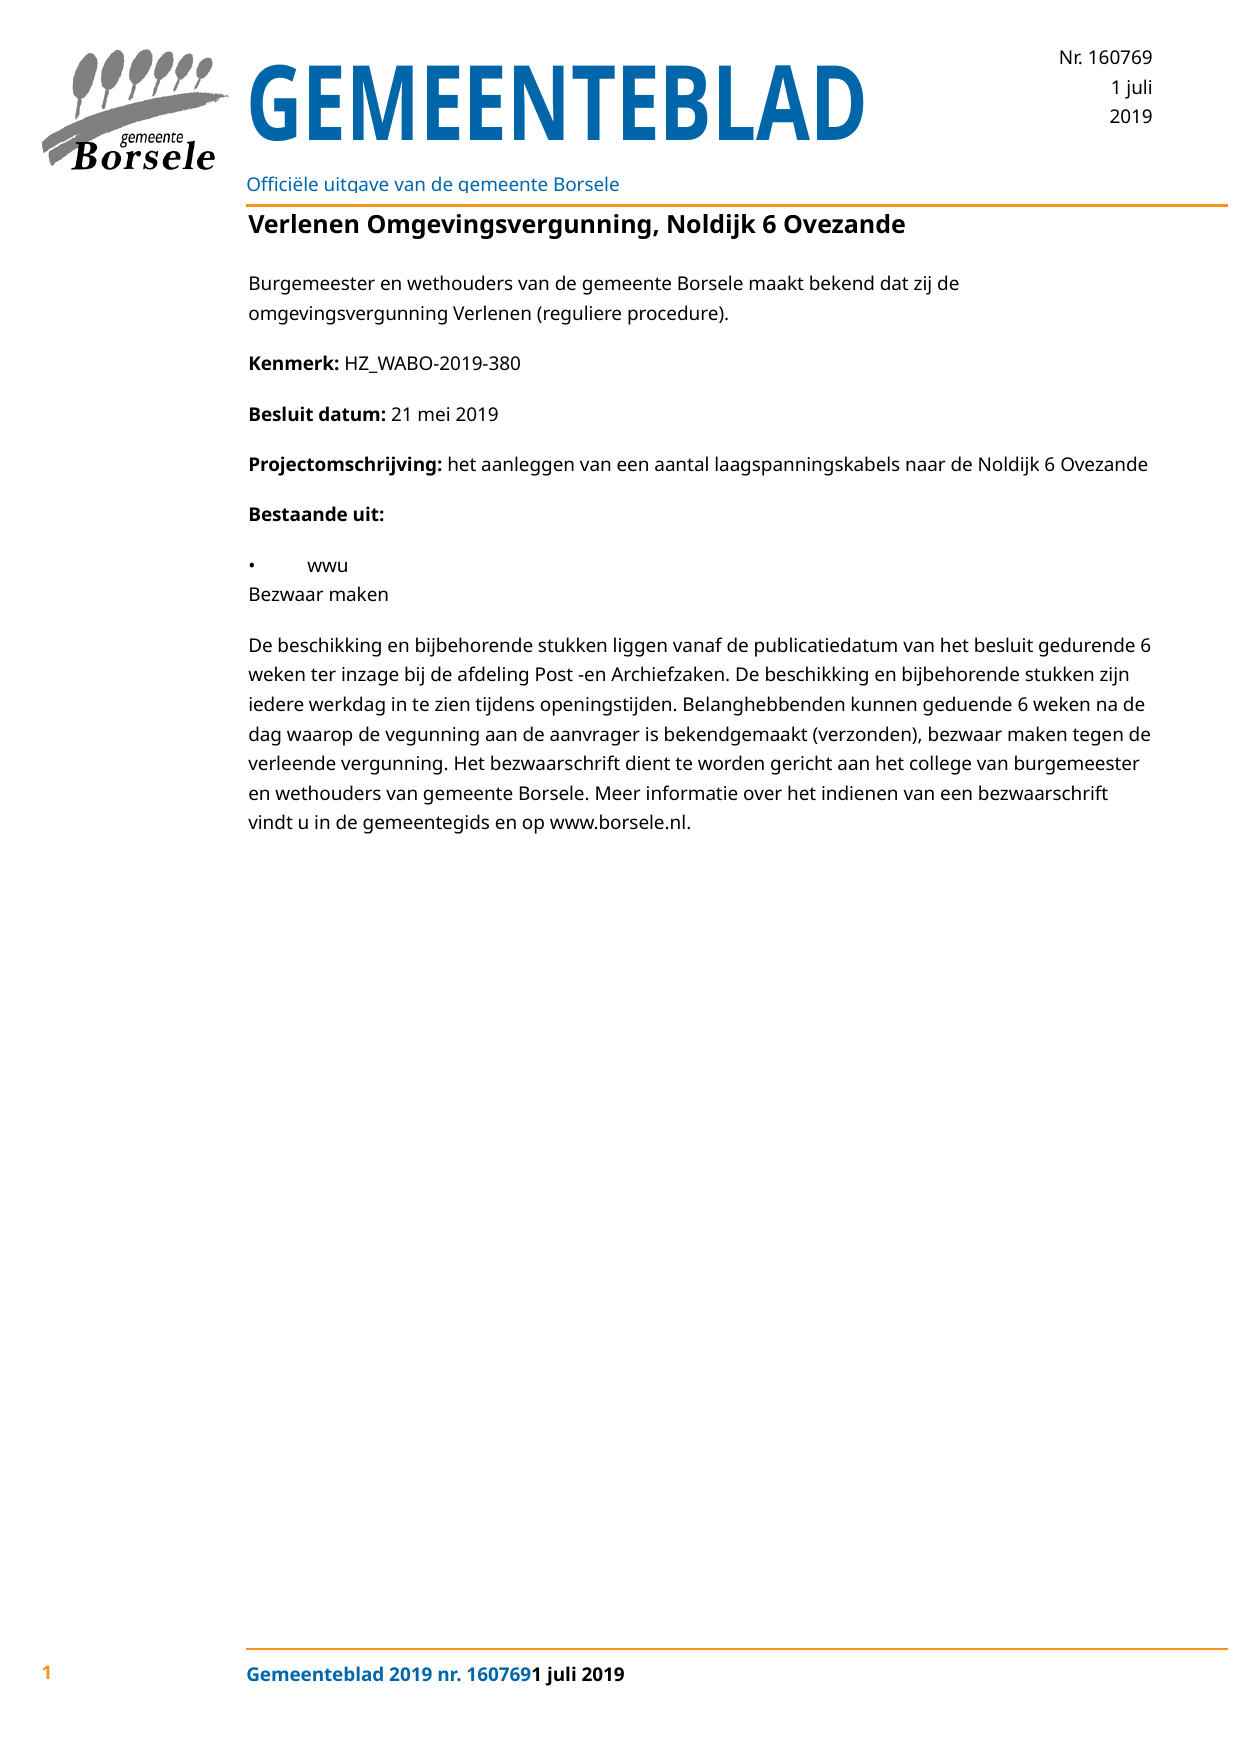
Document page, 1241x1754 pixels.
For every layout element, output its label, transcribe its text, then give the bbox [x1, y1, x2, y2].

picture [41, 47, 231, 172]
text Besluit datum: 21 mei 2019 [248, 401, 1152, 426]
text Kenmerk: HZ_WABO-2019-380 [248, 350, 1152, 376]
text Burgemeester en wethouders van de gemeente Borsele maakt bekend dat zij de omgevingsvergunning Verlenen (reguliere procedure). [248, 270, 1152, 326]
text De beschikking en bijbehorende stukken liggen vanaf de publicatiedatum van het besluit gedurende 6 weken ter inzage bij de afdeling Post -en Archiefzaken. De beschikking en bijbehorende stukken zijn iedere werkdag in te zien tijdens openingstijden. Belanghebbenden kunnen geduende 6 weken na de dag waarop de vegunning aan de aanvrager is bekendgemaakt (verzonden), bezwaar maken tegen de verleende vergunning. Het bezwaarschrift dient te worden gericht aan het college van burgemeester en wethouders van gemeente Borsele. Meer informatie over het indienen van een bezwaarschrift vindt u in de gemeentegids en op www.borsele.nl. [248, 632, 1152, 835]
text Bezwaar maken [248, 582, 1152, 607]
text Projectomschrijving: het aanleggen van een aantal laagspanningskabels naar de Noldijk 6 Ovezande [248, 451, 1152, 477]
list wwu [248, 552, 1152, 578]
text Verlenen Omgevingsvergunning, Noldijk 6 Ovezande [248, 207, 1152, 241]
text Bestaande uit: [248, 502, 1152, 527]
